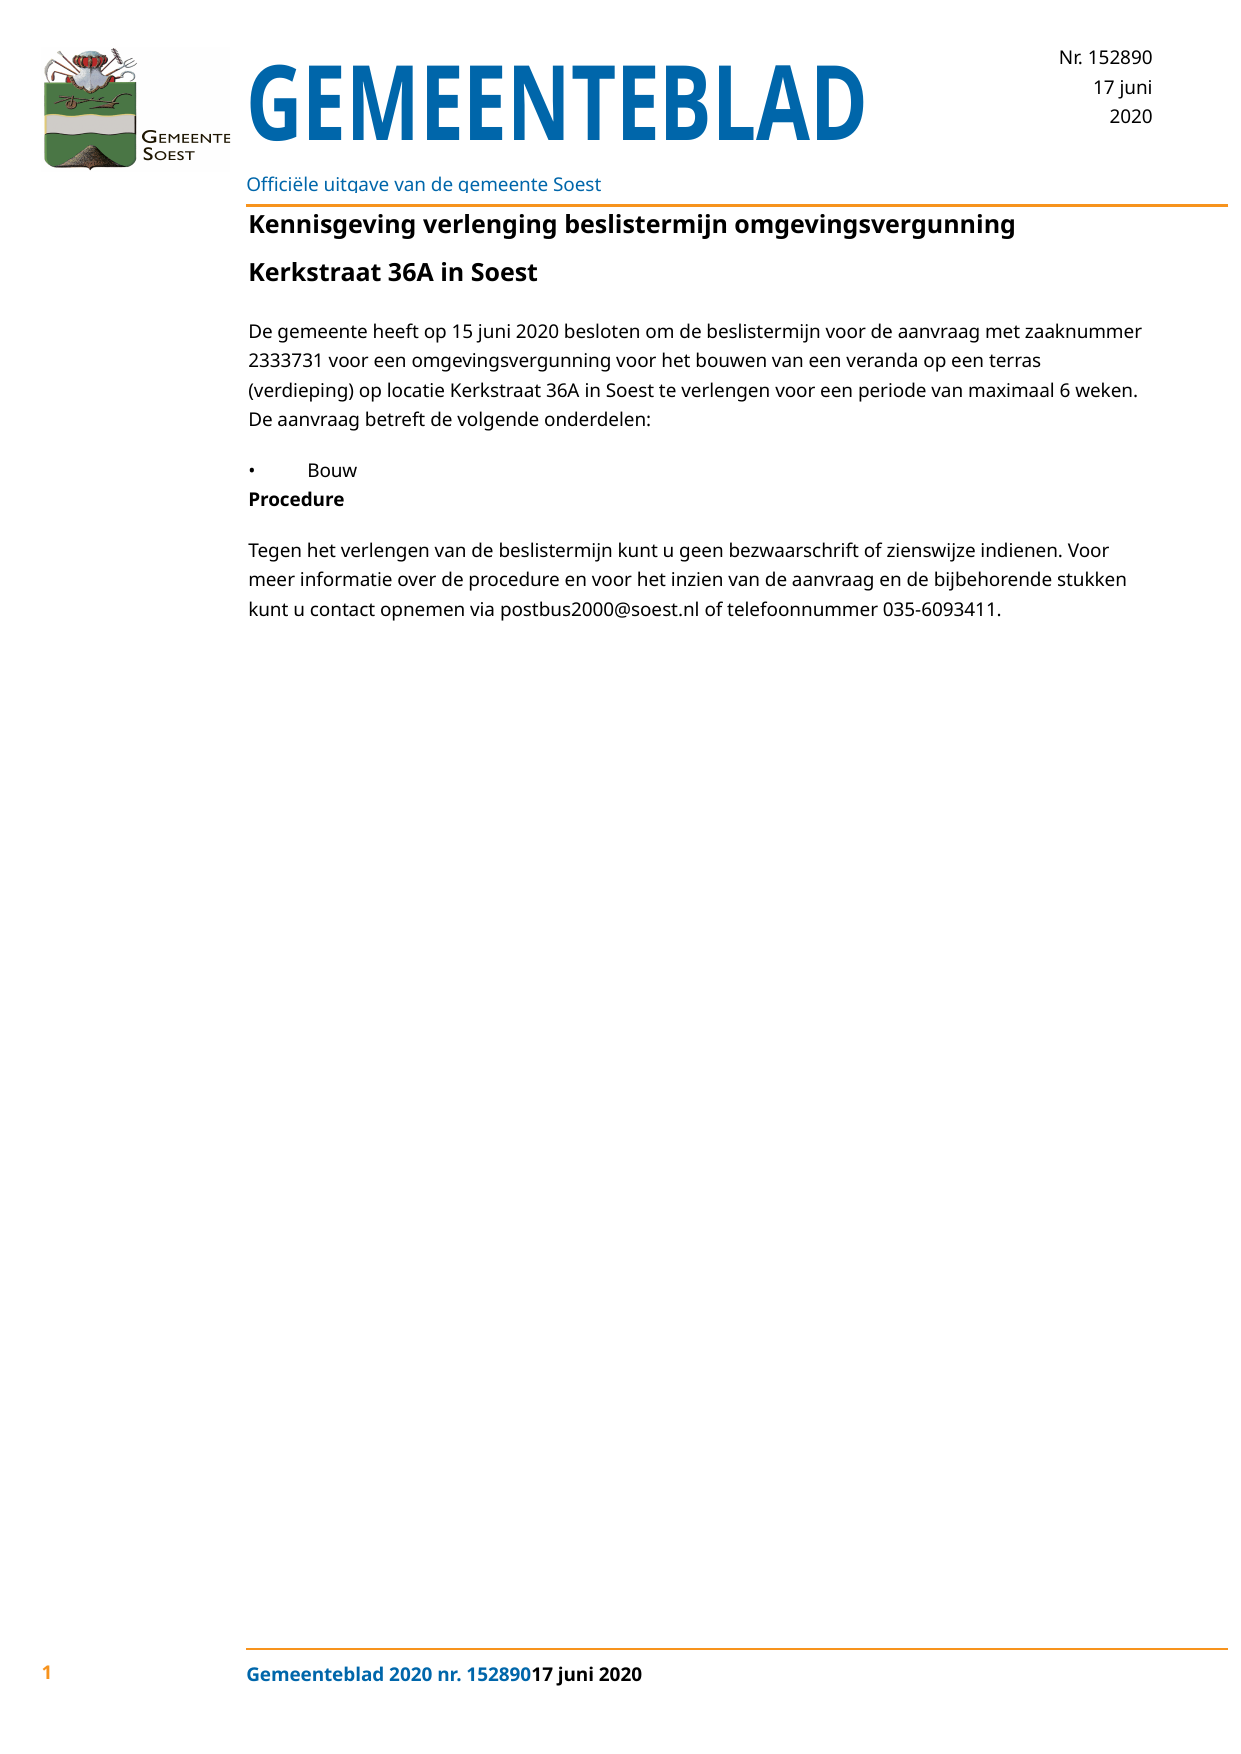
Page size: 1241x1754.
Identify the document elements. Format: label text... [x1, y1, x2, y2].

text Procedure [248, 487, 1152, 512]
text De gemeente heeft op 15 juni 2020 besloten om de beslistermijn voor de aanvraag met zaaknummer 2333731 voor een omgevingsvergunning voor het bouwen van een veranda op een terras (verdieping) op locatie Kerkstraat 36A in Soest te verlengen voor een periode van maximaal 6 weken. De aanvraag betreft de volgende onderdelen: [248, 318, 1152, 432]
list Bouw [248, 457, 1152, 483]
text Tegen het verlengen van de beslistermijn kunt u geen bezwaarschrift of zienswijze indienen. Voor meer informatie over de procedure en voor het inzien van de aanvraag en de bijbehorende stukken kunt u contact opnemen via postbus2000@soest.nl of telefoonnummer 035-6093411. [248, 537, 1152, 622]
text Kennisgeving verlenging beslistermijn omgevingsvergunning Kerkstraat 36A in Soest [248, 207, 1152, 288]
picture [41, 47, 231, 172]
